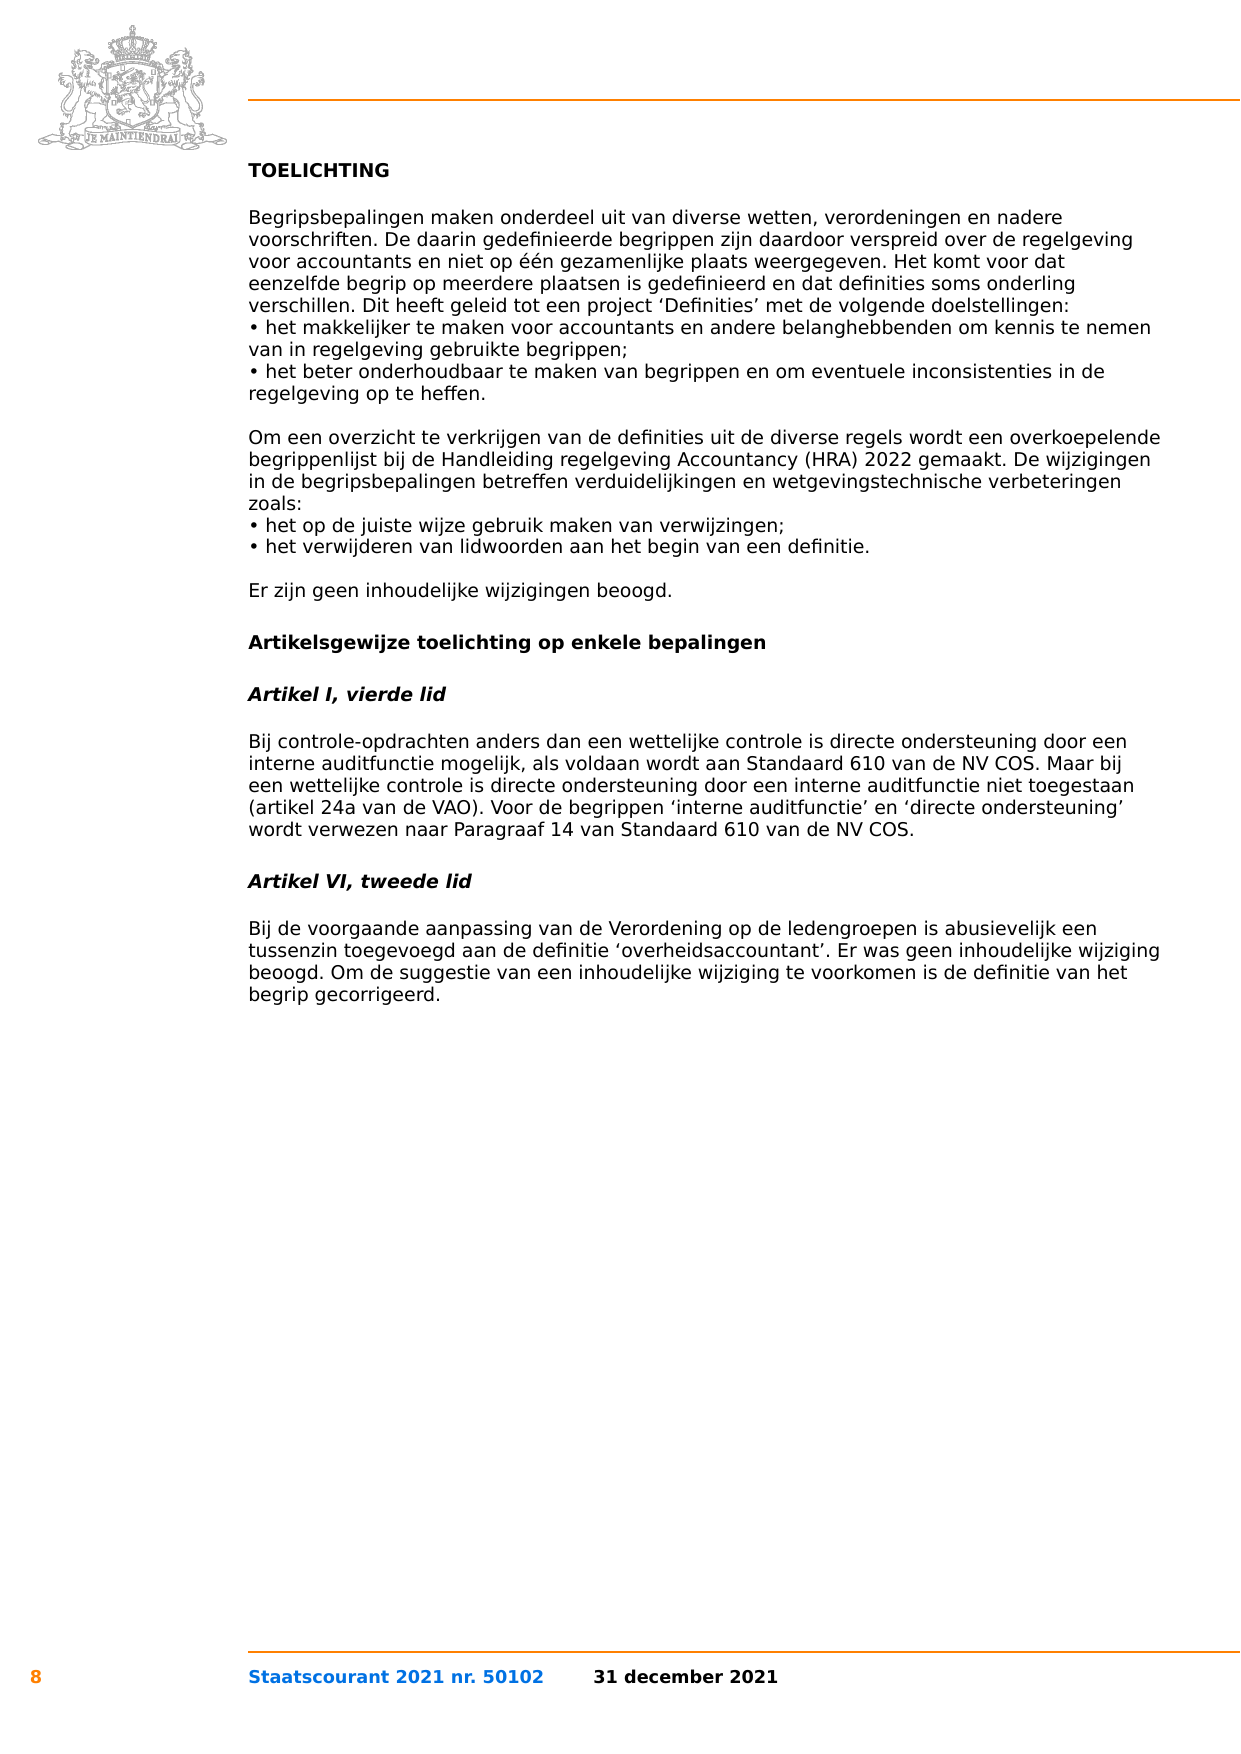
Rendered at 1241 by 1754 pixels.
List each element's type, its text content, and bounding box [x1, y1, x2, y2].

subtitle Artikel I, vierde lid [248, 684, 1163, 706]
text Bij de voorgaande aanpassing van de Verordening op de ledengroepen is abusievelijk een tussenzin toegevoegd aan de definitie ‘overheidsaccountant’. Er was geen inhoudelijke wijziging beoogd. Om de suggestie van een inhoudelijke wijziging te voorkomen is de definitie van het begrip gecorrigeerd. [248, 918, 1163, 1006]
subtitle TOELICHTING [248, 160, 1163, 182]
text Bij controle-opdrachten anders dan een wettelijke controle is directe ondersteuning door een interne auditfunctie mogelijk, als voldaan wordt aan Standaard 610 van de NV COS. Maar bij een wettelijke controle is directe ondersteuning door een interne auditfunctie niet toegestaan (artikel 24a van de VAO). Voor de begrippen ‘interne auditfunctie’ en ‘directe ondersteuning’ wordt verwezen naar Paragraaf 14 van Standaard 610 van de NV COS. [248, 731, 1163, 841]
text Begripsbepalingen maken onderdeel uit van diverse wetten, verordeningen en nadere voorschriften. De daarin gedefinieerde begrippen zijn daardoor verspreid over de regelgeving voor accountants en niet op één gezamenlijke plaats weergegeven. Het komt voor dat eenzelfde begrip op meerdere plaatsen is gedefinieerd en dat definities soms onderling verschillen. Dit heeft geleid tot een project ‘Definities’ met de volgende doelstellingen: [248, 207, 1163, 317]
text Om een overzicht te verkrijgen van de definities uit de diverse regels wordt een overkoepelende begrippenlijst bij de Handleiding regelgeving Accountancy (HRA) 2022 gemaakt. De wijzigingen in de begripsbepalingen betreffen verduidelijkingen en wetgevingstechnische verbeteringen zoals: [248, 427, 1163, 514]
text • het op de juiste wijze gebruik maken van verwijzingen; [248, 514, 1163, 536]
picture [38, 25, 227, 150]
subtitle Artikel VI, tweede lid [248, 871, 1163, 893]
text • het beter onderhoudbaar te maken van begrippen en om eventuele inconsistenties in de regelgeving op te heffen. [248, 361, 1163, 405]
text Er zijn geen inhoudelijke wijzigingen beoogd. [248, 580, 1163, 602]
subtitle Artikelsgewijze toelichting op enkele bepalingen [248, 632, 1163, 654]
text • het makkelijker te maken voor accountants en andere belanghebbenden om kennis te nemen van in regelgeving gebruikte begrippen; [248, 317, 1163, 361]
text • het verwijderen van lidwoorden aan het begin van een definitie. [248, 536, 1163, 558]
